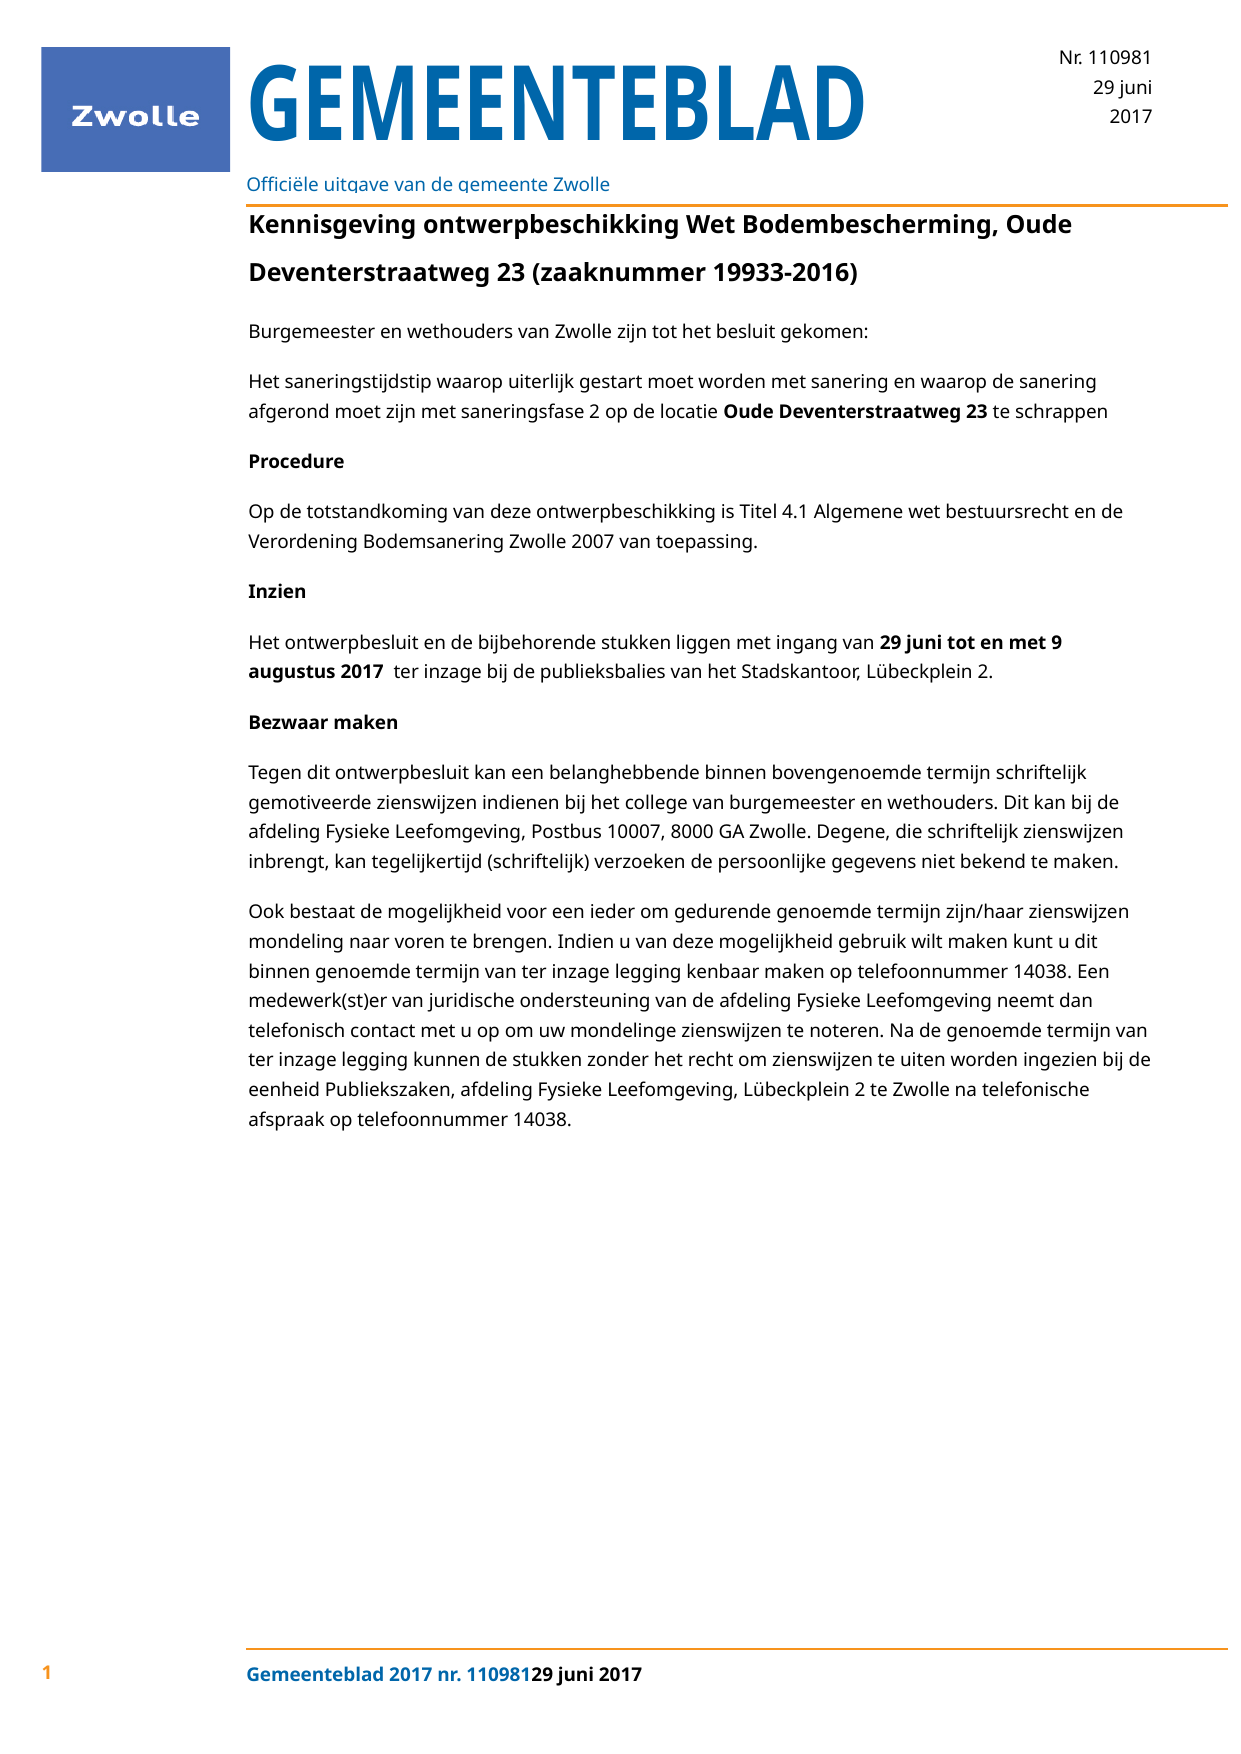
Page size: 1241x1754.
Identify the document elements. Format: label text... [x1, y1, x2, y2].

text Het ontwerpbesluit en de bijbehorende stukken liggen met ingang van 29 juni tot en met 9 augustus 2017 ter inzage bij de publieksbalies van het Stadskantoor, Lübeckplein 2. [248, 629, 1152, 684]
text Ook bestaat de mogelijkheid voor een ieder om gedurende genoemde termijn zijn/haar zienswijzen mondeling naar voren te brengen. Indien u van deze mogelijkheid gebruik wilt maken kunt u dit binnen genoemde termijn van ter inzage legging kenbaar maken op telefoonnummer 14038. Een medewerk(st)er van juridische ondersteuning van de afdeling Fysieke Leefomgeving neemt dan telefonisch contact met u op om uw mondelinge zienswijzen te noteren. Na de genoemde termijn van ter inzage legging kunnen de stukken zonder het recht om zienswijzen te uiten worden ingezien bij de eenheid Publiekszaken, afdeling Fysieke Leefomgeving, Lübeckplein 2 te Zwolle na telefonische afspraak op telefoonnummer 14038. [248, 899, 1152, 1132]
text Tegen dit ontwerpbesluit kan een belanghebbende binnen bovengenoemde termijn schriftelijk gemotiveerde zienswijzen indienen bij het college van burgemeester en wethouders. Dit kan bij de afdeling Fysieke Leefomgeving, Postbus 10007, 8000 GA Zwolle. Degene, die schriftelijk zienswijzen inbrengt, kan tegelijkertijd (schriftelijk) verzoeken de persoonlijke gegevens niet bekend te maken. [248, 759, 1152, 874]
text Het saneringstijdstip waarop uiterlijk gestart moet worden met sanering en waarop de sanering afgerond moet zijn met saneringsfase 2 op de locatie Oude Deventerstraatweg 23 te schrappen [248, 368, 1152, 424]
text Procedure [248, 448, 1152, 474]
text Inzien [248, 579, 1152, 604]
text Op de totstandkoming van deze ontwerpbeschikking is Titel 4.1 Algemene wet bestuursrecht en de Verordening Bodemsanering Zwolle 2007 van toepassing. [248, 499, 1152, 554]
text Bezwaar maken [248, 709, 1152, 735]
picture [41, 47, 231, 172]
text Burgemeester en wethouders van Zwolle zijn tot het besluit gekomen: [248, 318, 1152, 344]
text Kennisgeving ontwerpbeschikking Wet Bodembescherming, Oude Deventerstraatweg 23 (zaaknummer 19933-2016) [248, 207, 1152, 288]
